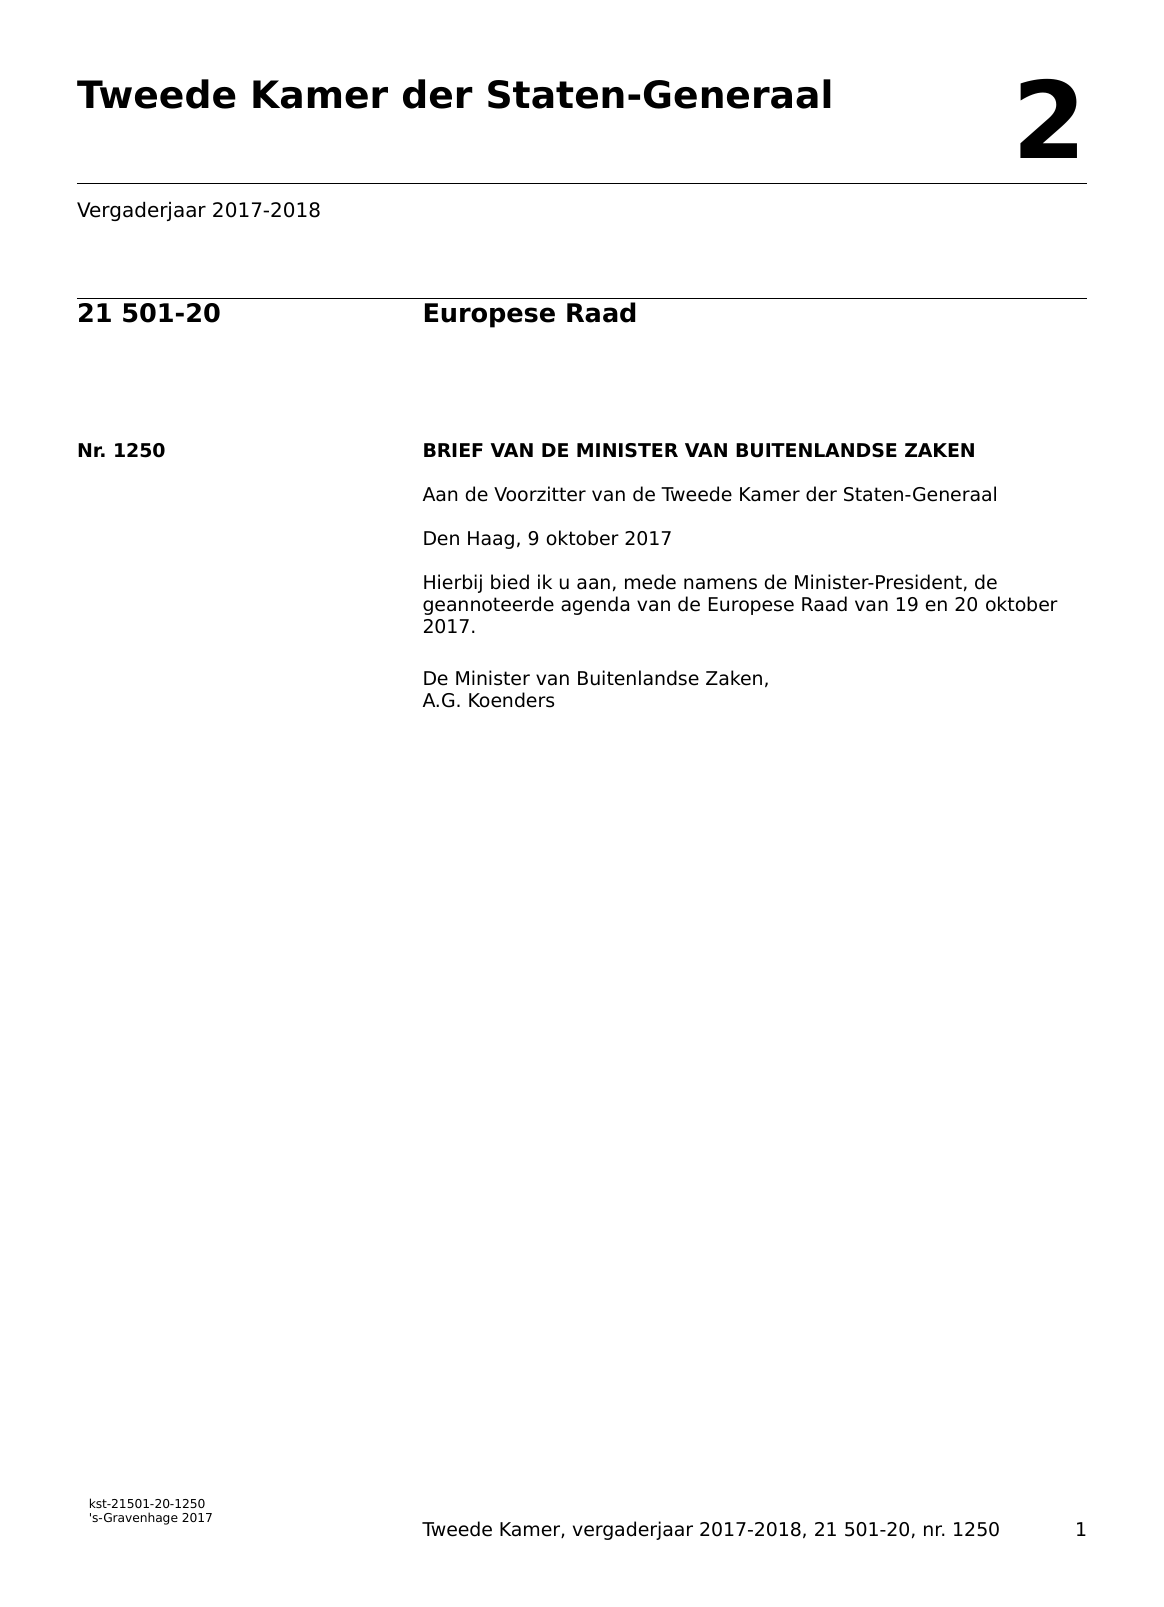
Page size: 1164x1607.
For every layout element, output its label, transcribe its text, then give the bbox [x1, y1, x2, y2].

table_header Tweede Kamer der Staten-Generaal [77, 59, 886, 183]
text Hierbij bied ik u aan, mede namens de Minister-President, de geannoteerde agenda van de Europese Raad van 19 en 20 oktober 2017. [422, 572, 1087, 638]
table_cell Vergaderjaar 2017-2018 [77, 184, 1087, 298]
text De Minister van Buitenlandse Zaken, A.G. Koenders [422, 668, 1087, 712]
text 's-Gravenhage 2017 [88, 1511, 323, 1525]
table_header 2 [886, 59, 1087, 183]
subtitle Nr. 1250 BRIEF VAN DE MINISTER VAN BUITENLANDSE ZAKEN [77, 440, 1087, 462]
text Aan de Voorzitter van de Tweede Kamer der Staten-Generaal [422, 484, 1087, 506]
subtitle 21 501-20 Europese Raad [77, 299, 1087, 329]
text Den Haag, 9 oktober 2017 [422, 528, 1087, 550]
text kst-21501-20-1250 [88, 1497, 323, 1511]
